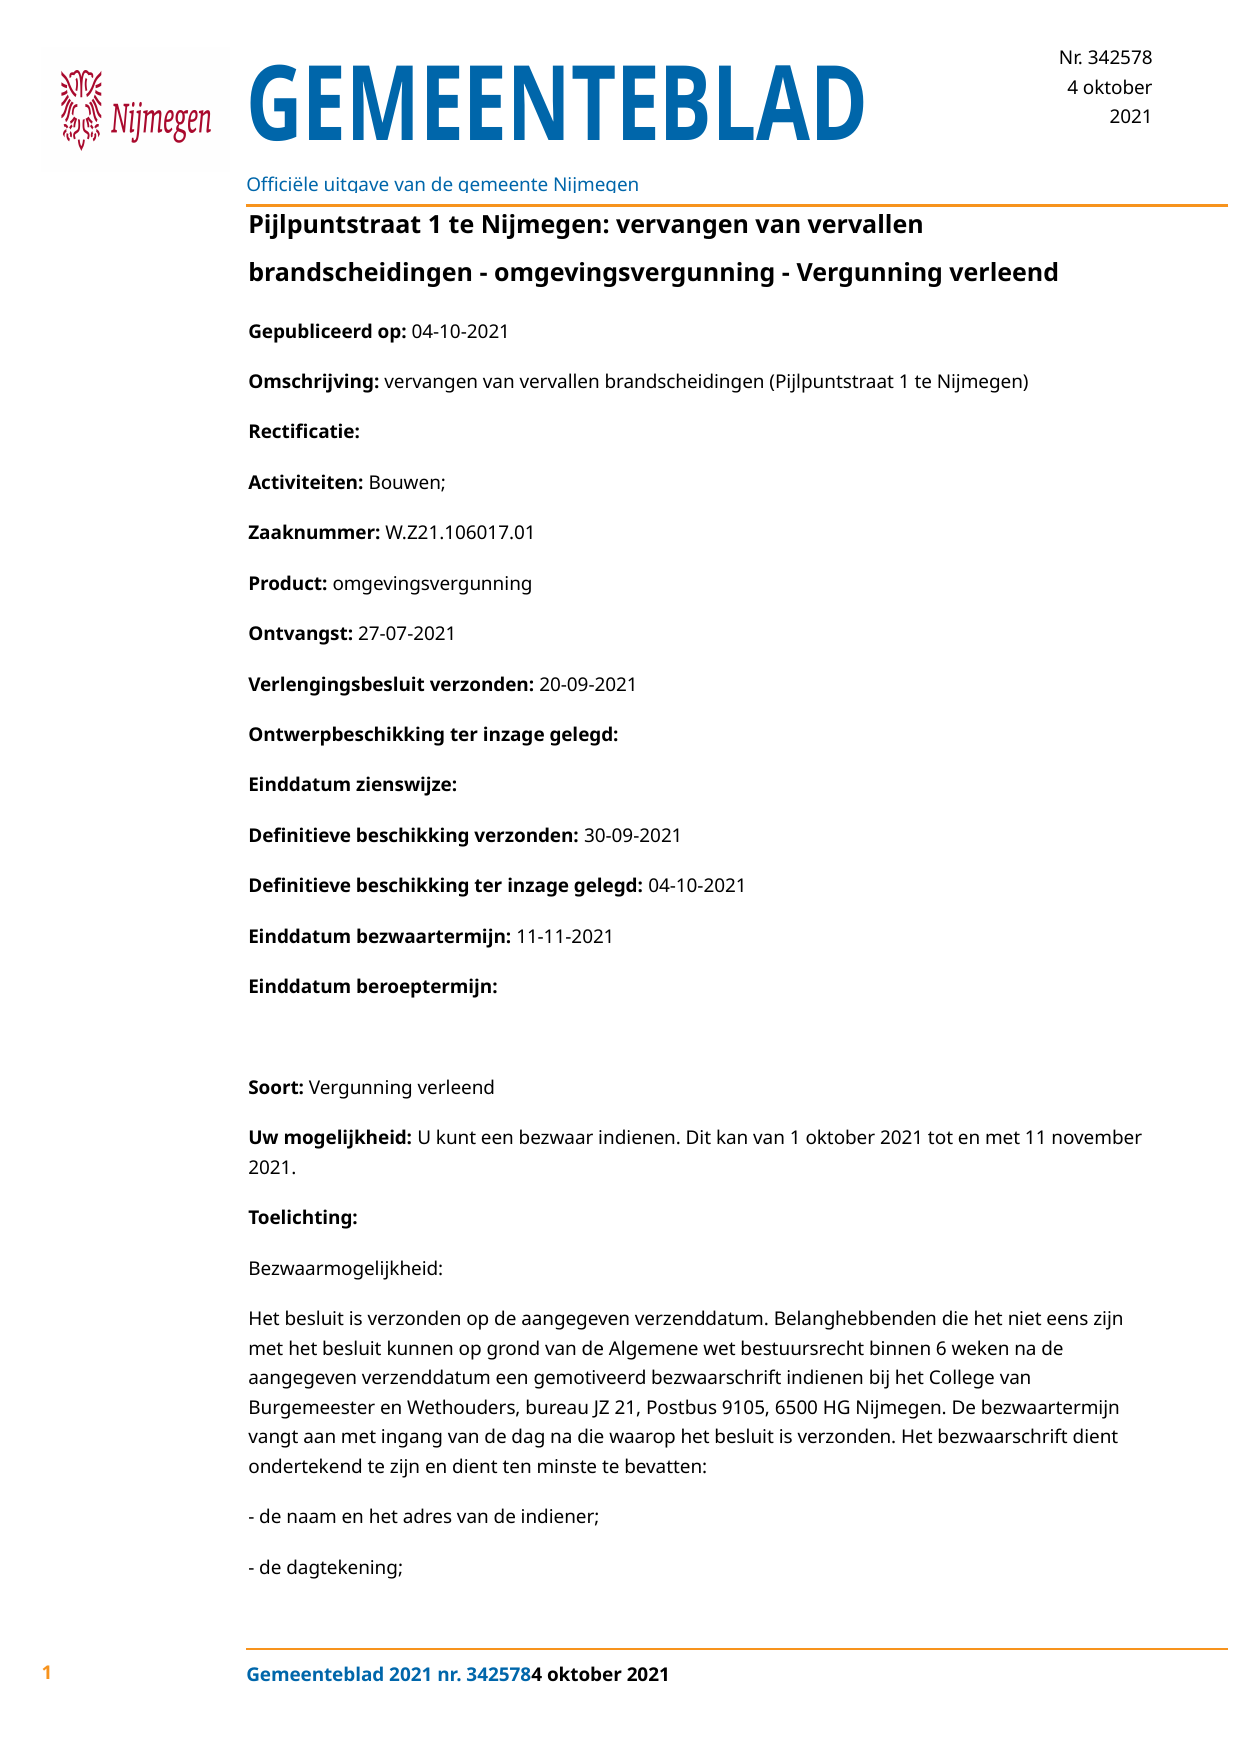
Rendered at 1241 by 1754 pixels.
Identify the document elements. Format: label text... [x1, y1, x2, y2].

text Verlengingsbesluit verzonden: 20-09-2021 [248, 671, 1152, 697]
text Einddatum beroeptermijn: [248, 973, 1152, 999]
text Ontvangst: 27-07-2021 [248, 620, 1152, 646]
text Pijlpuntstraat 1 te Nijmegen: vervangen van vervallen brandscheidingen - omgevingsvergunning - Vergunning verleend [248, 207, 1152, 288]
text Definitieve beschikking verzonden: 30-09-2021 [248, 822, 1152, 848]
text Definitieve beschikking ter inzage gelegd: 04-10-2021 [248, 872, 1152, 898]
text Soort: Vergunning verleend [248, 1074, 1152, 1100]
text Toelichting: [248, 1204, 1152, 1230]
text Zaaknummer: W.Z21.106017.01 [248, 519, 1152, 545]
text Gepubliceerd op: 04-10-2021 [248, 318, 1152, 344]
text Omschrijving: vervangen van vervallen brandscheidingen (Pijlpuntstraat 1 te Nijmegen) [248, 368, 1152, 394]
text Rectificatie: [248, 419, 1152, 444]
text Product: omgevingsvergunning [248, 570, 1152, 596]
text - de naam en het adres van de indiener; [248, 1504, 1152, 1529]
text Activiteiten: Bouwen; [248, 469, 1152, 495]
text Ontwerpbeschikking ter inzage gelegd: [248, 721, 1152, 747]
text Uw mogelijkheid: U kunt een bezwaar indienen. Dit kan van 1 oktober 2021 tot en met 11 november 2021. [248, 1124, 1152, 1180]
picture [41, 47, 231, 172]
text Einddatum bezwaartermijn: 11-11-2021 [248, 923, 1152, 949]
text Bezwaarmogelijkheid: [248, 1255, 1152, 1281]
text - de dagtekening; [248, 1554, 1152, 1580]
text Einddatum zienswijze: [248, 772, 1152, 797]
text Het besluit is verzonden op de aangegeven verzenddatum. Belanghebbenden die het niet eens zijn met het besluit kunnen op grond van de Algemene wet bestuursrecht binnen 6 weken na de aangegeven verzenddatum een gemotiveerd bezwaarschrift indienen bij het College van Burgemeester en Wethouders, bureau JZ 21, Postbus 9105, 6500 HG Nijmegen. De bezwaartermijn vangt aan met ingang van de dag na die waarop het besluit is verzonden. Het bezwaarschrift dient ondertekend te zijn en dient ten minste te bevatten: [248, 1305, 1152, 1479]
